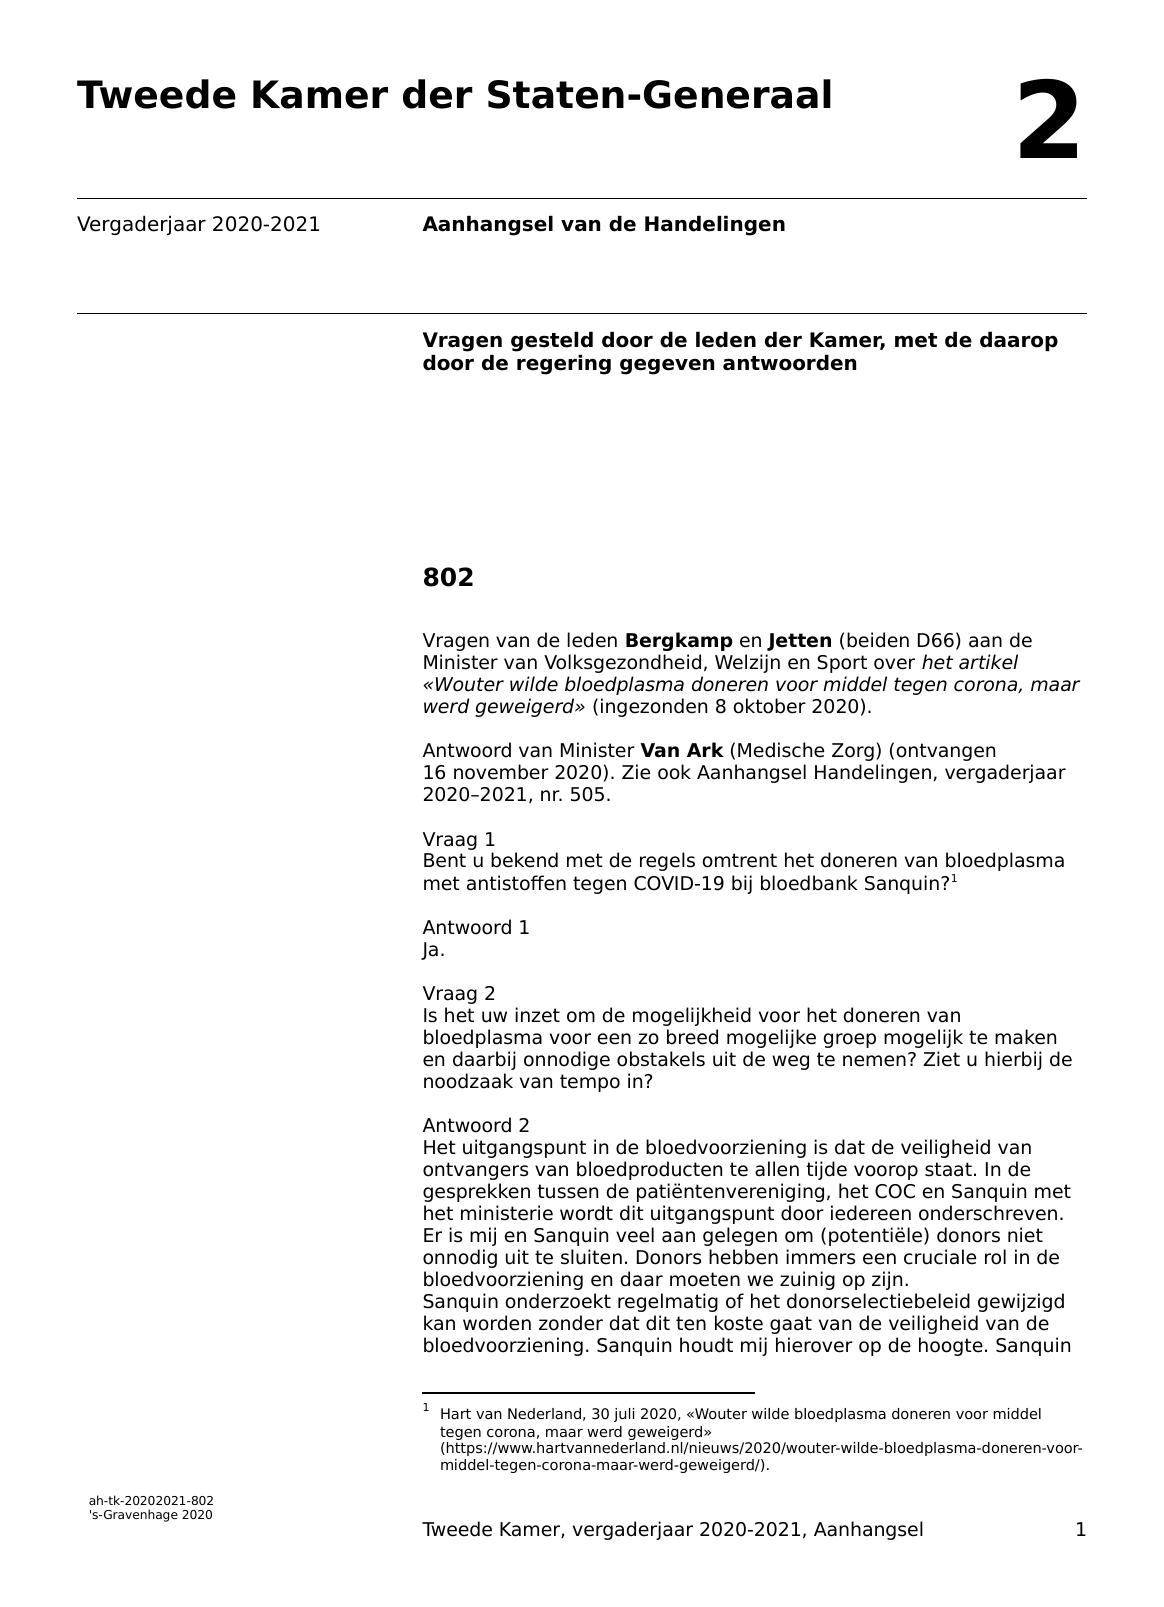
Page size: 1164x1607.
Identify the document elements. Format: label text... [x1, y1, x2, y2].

table_cell Vergaderjaar 2020-2021 [77, 199, 422, 313]
table_cell [77, 314, 422, 375]
text Antwoord 2 [422, 1115, 1087, 1137]
table_cell Vragen gesteld door de leden der Kamer, met de daarop door de regering gegeven antwoorden [422, 314, 1087, 375]
text Het uitgangspunt in de bloedvoorziening is dat de veiligheid van ontvangers van bloedproducten te allen tijde voorop staat. In de gesprekken tussen de patiëntenvereniging, het COC en Sanquin met het ministerie wordt dit uitgangspunt door iedereen onderschreven. Er is mij en Sanquin veel aan gelegen om (potentiële) donors niet onnodig uit te sluiten. Donors hebben immers een cruciale rol in de bloedvoorziening en daar moeten we zuinig op zijn. [422, 1137, 1087, 1291]
text Bent u bekend met de regels omtrent het doneren van bloedplasma met antistoffen tegen COVID-19 bij bloedbank Sanquin? [422, 850, 1087, 894]
text Vragen van de leden Bergkamp en Jetten (beiden D66) aan de Minister van Volksgezondheid, Welzijn en Sport over het artikel «Wouter wilde bloedplasma doneren voor middel tegen corona, maar werd geweigerd» (ingezonden 8 oktober 2020). [422, 630, 1087, 718]
text Antwoord van Minister Van Ark (Medische Zorg) (ontvangen 16 november 2020). Zie ook Aanhangsel Handelingen, vergaderjaar 2020–2021, nr. 505. [422, 740, 1087, 806]
text 802 [422, 563, 1087, 592]
table_header Tweede Kamer der Staten-Generaal [77, 59, 886, 198]
text Ja. [422, 938, 1087, 961]
text Sanquin onderzoekt regelmatig of het donorselectiebeleid gewijzigd kan worden zonder dat dit ten koste gaat van de veiligheid van de bloedvoorziening. Sanquin houdt mij hierover op de hoogte. Sanquin [422, 1291, 1087, 1357]
text Antwoord 1 [422, 917, 1087, 938]
table_header 2 [886, 59, 1087, 198]
text ah-tk-20202021-802 [88, 1494, 323, 1508]
text Is het uw inzet om de mogelijkheid voor het doneren van bloedplasma voor een zo breed mogelijke groep mogelijk te maken en daarbij onnodige obstakels uit de weg te nemen? Ziet u hierbij de noodzaak van tempo in? [422, 1005, 1087, 1093]
text 's-Gravenhage 2020 [88, 1508, 323, 1522]
table_cell Aanhangsel van de Handelingen [422, 199, 1087, 313]
text Vraag 1 [422, 828, 1087, 850]
text Hart van Nederland, 30 juli 2020, «Wouter wilde bloedplasma doneren voor middel tegen corona, maar werd geweigerd» (https://www.hartvannederland.nl/nieuws/2020/wouter-wilde-bloedplasma-doneren-voor-middel-tegen-corona-maar-werd-geweigerd/). [422, 1402, 1087, 1474]
text Vraag 2 [422, 983, 1087, 1005]
